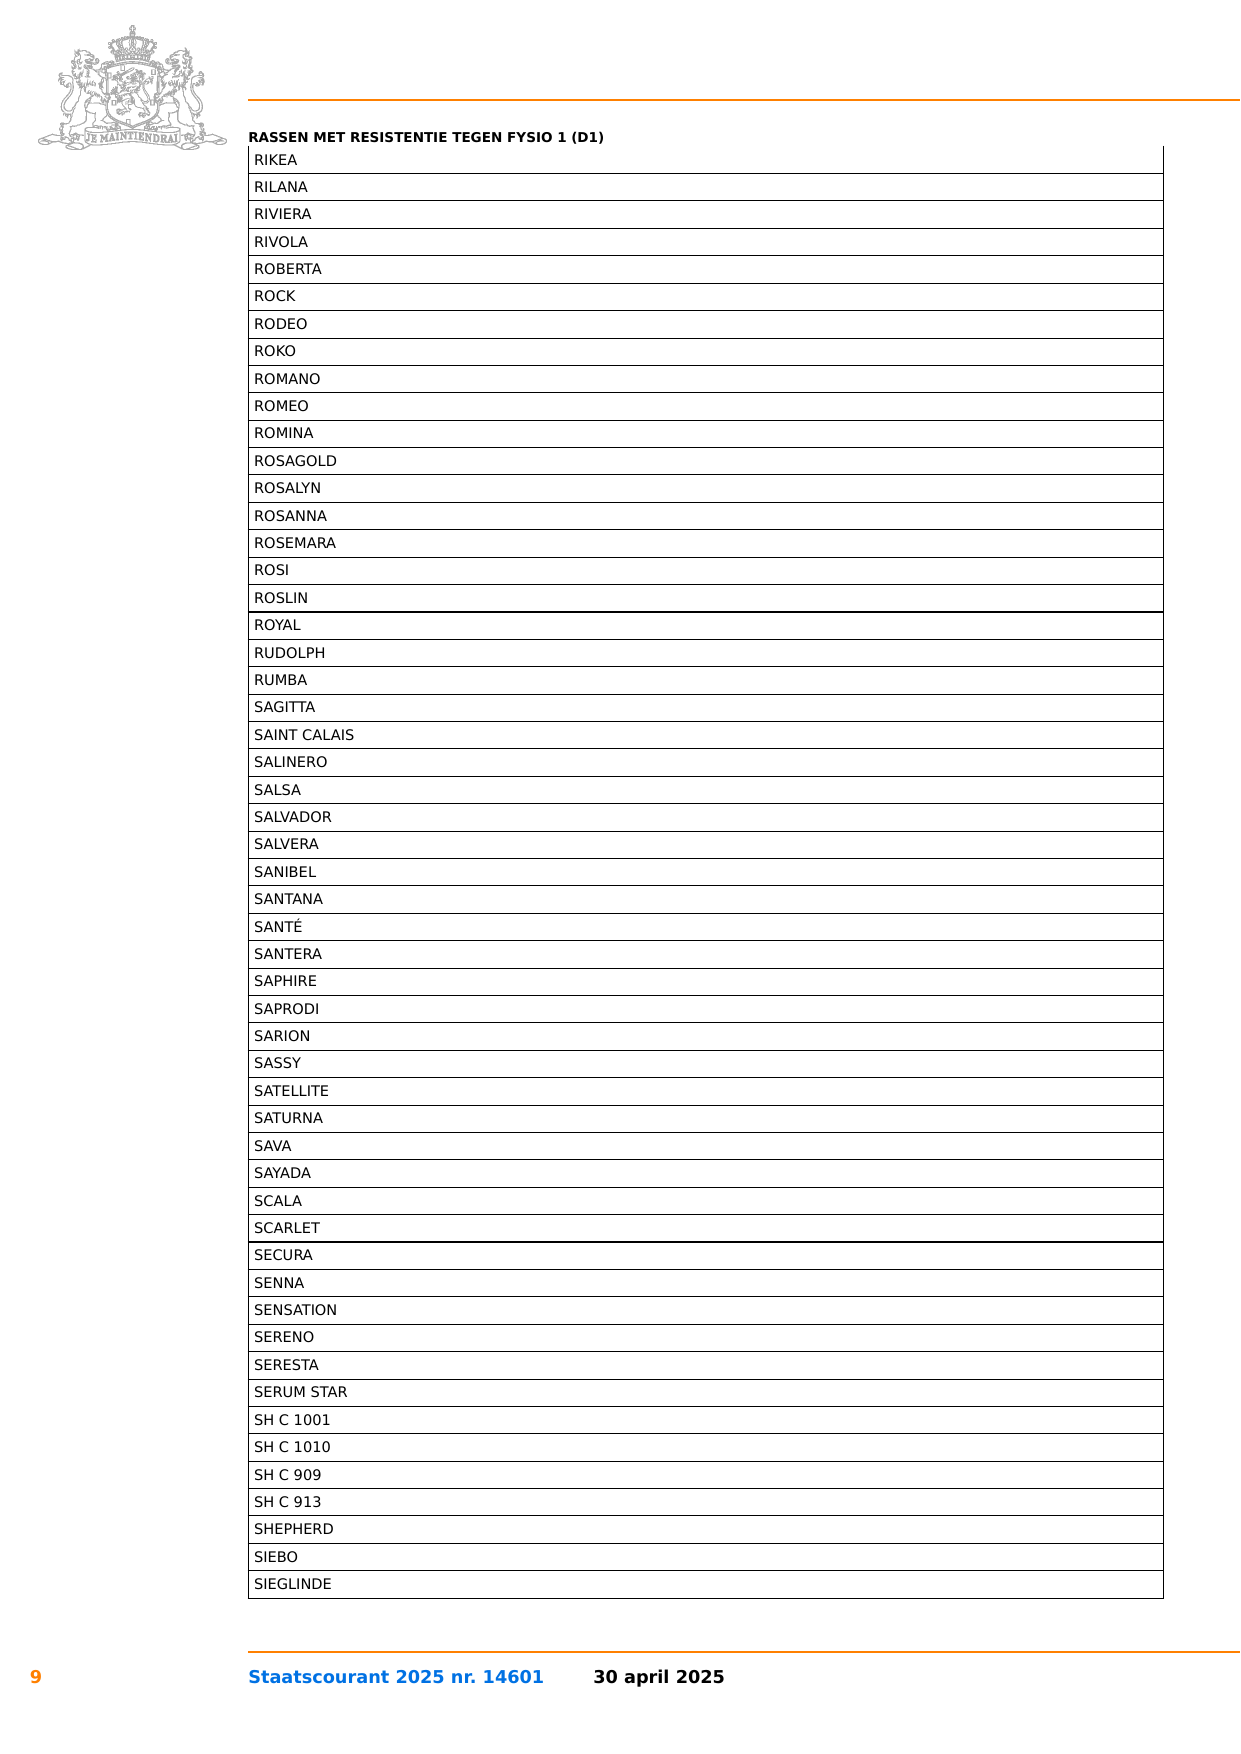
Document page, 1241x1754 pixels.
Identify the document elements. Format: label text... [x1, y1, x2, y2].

table_cell ROMINA [249, 421, 1163, 447]
table_cell SALINERO [249, 749, 1163, 776]
table_cell ROSEMARA [249, 530, 1163, 557]
table_cell SH C 909 [249, 1462, 1163, 1488]
table_cell SAYADA [249, 1160, 1163, 1187]
table_cell SATELLITE [249, 1078, 1163, 1104]
table_cell SAVA [249, 1133, 1163, 1159]
table_cell SALSA [249, 777, 1163, 803]
table_cell SAGITTA [249, 695, 1163, 721]
table_cell ROMEO [249, 393, 1163, 419]
table_cell SAPRODI [249, 996, 1163, 1022]
table_cell SIEBO [249, 1544, 1163, 1570]
table_cell ROKO [249, 339, 1163, 365]
table_cell RUDOLPH [249, 640, 1163, 666]
table_cell SATURNA [249, 1106, 1163, 1132]
table_cell SAINT CALAIS [249, 722, 1163, 748]
table_cell RODEO [249, 311, 1163, 337]
table_cell SERUM STAR [249, 1380, 1163, 1406]
table_cell RIKEA [249, 146, 1163, 173]
table_cell SERESTA [249, 1352, 1163, 1378]
table_cell SH C 1001 [249, 1407, 1163, 1433]
table_cell ROSLIN [249, 585, 1163, 611]
picture [38, 25, 227, 150]
table_cell SARION [249, 1023, 1163, 1050]
table_cell SIEGLINDE [249, 1571, 1163, 1598]
table_cell SANTÉ [249, 914, 1163, 940]
table_cell SASSY [249, 1051, 1163, 1077]
table_cell SANTANA [249, 886, 1163, 913]
table_cell ROCK [249, 284, 1163, 310]
table_cell SHEPHERD [249, 1516, 1163, 1543]
table_cell SENNA [249, 1270, 1163, 1296]
table_cell SECURA [249, 1243, 1163, 1269]
table_cell SANTERA [249, 941, 1163, 967]
table_cell ROMANO [249, 366, 1163, 392]
table_cell SAPHIRE [249, 969, 1163, 995]
table_cell SENSATION [249, 1297, 1163, 1324]
table_cell RUMBA [249, 667, 1163, 693]
table_cell ROYAL [249, 613, 1163, 639]
table_cell SCARLET [249, 1215, 1163, 1241]
table_cell ROSI [249, 558, 1163, 584]
table_cell RIVIERA [249, 201, 1163, 228]
table_cell SH C 1010 [249, 1434, 1163, 1461]
table_cell SERENO [249, 1325, 1163, 1351]
table_cell SALVADOR [249, 804, 1163, 831]
table_cell SANIBEL [249, 859, 1163, 885]
table_cell ROSALYN [249, 475, 1163, 502]
table_cell SCALA [249, 1188, 1163, 1214]
table_cell ROSANNA [249, 503, 1163, 529]
table_cell ROBERTA [249, 256, 1163, 283]
table_cell RIVOLA [249, 229, 1163, 255]
table_header RASSEN MET RESISTENTIE TEGEN FYSIO 1 (D1) [248, 130, 1163, 146]
table_cell RILANA [249, 174, 1163, 200]
table_cell SH C 913 [249, 1489, 1163, 1515]
table_cell SALVERA [249, 832, 1163, 858]
table_cell ROSAGOLD [249, 448, 1163, 474]
